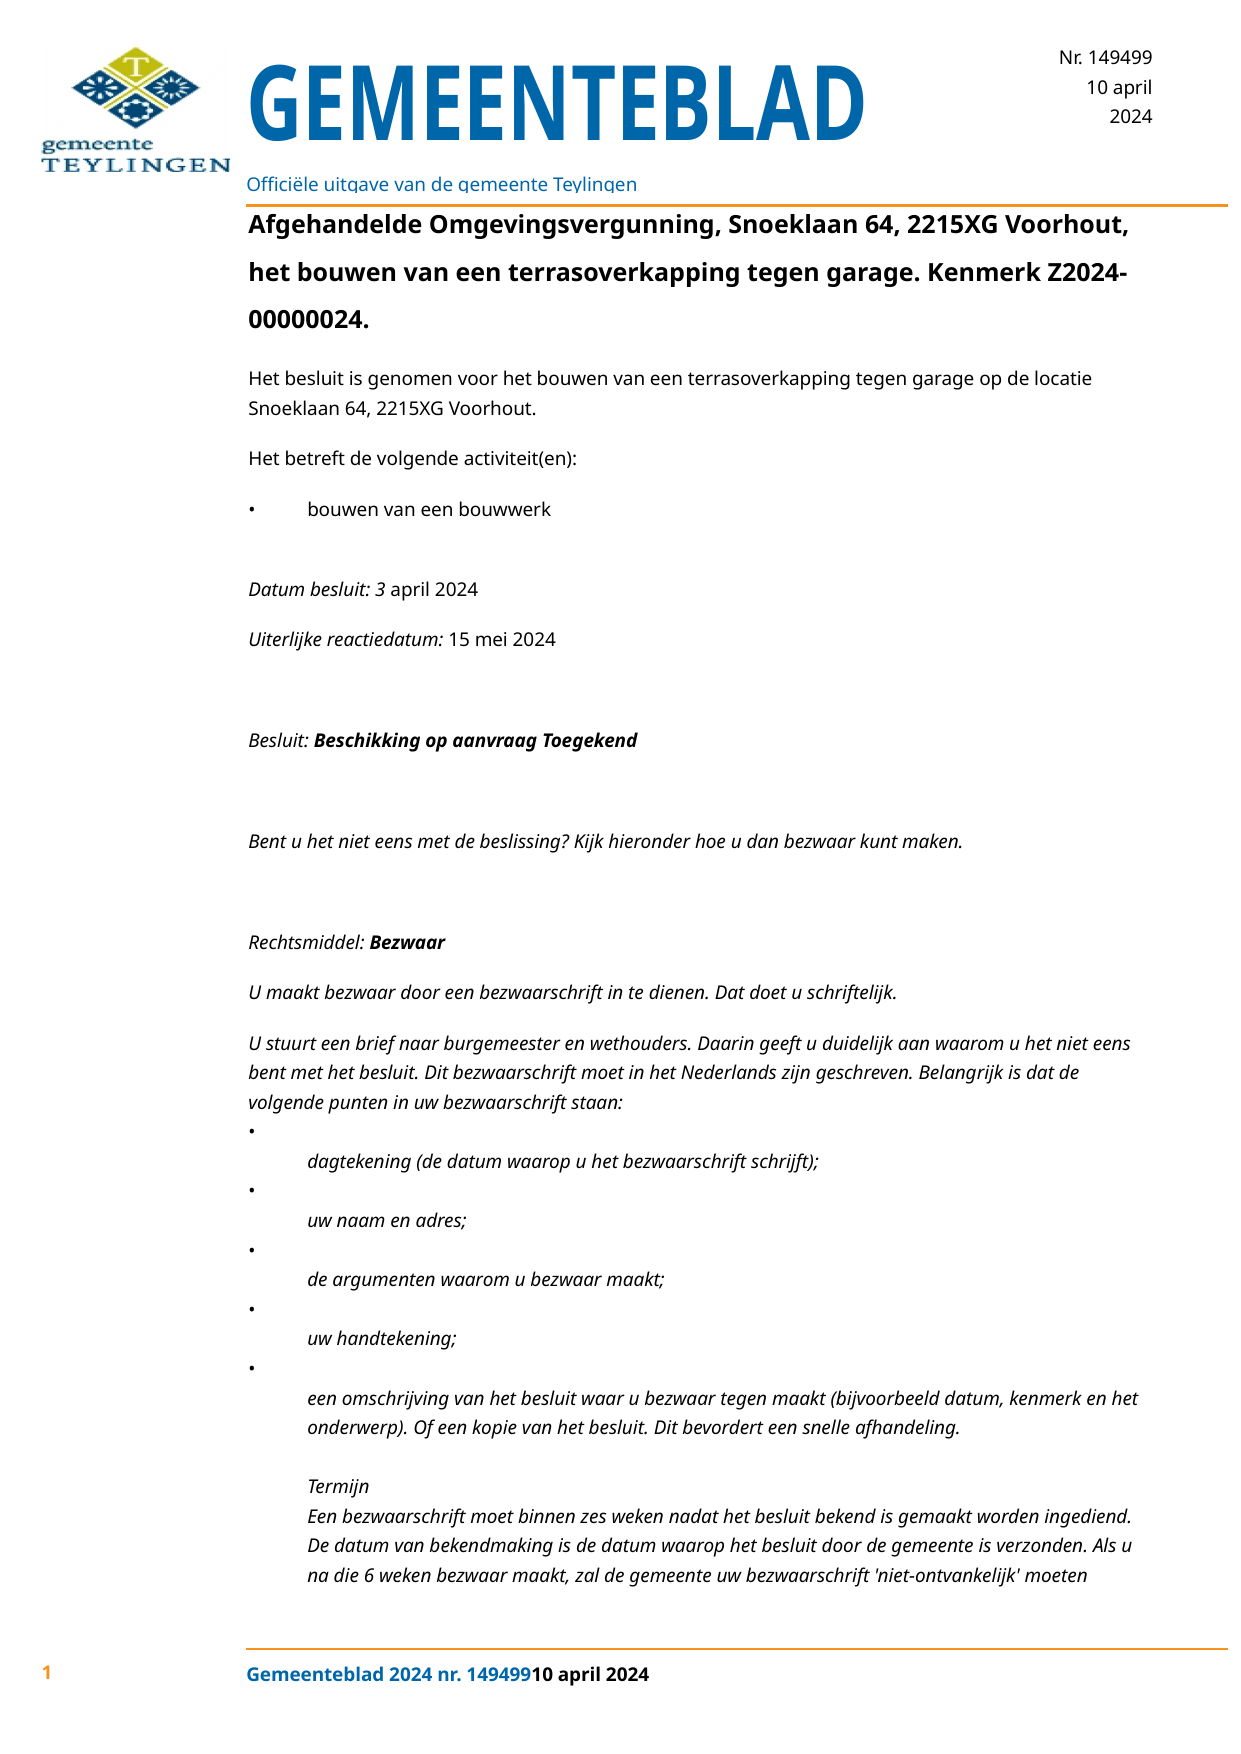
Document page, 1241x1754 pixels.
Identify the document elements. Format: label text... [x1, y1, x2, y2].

list Termijn [248, 1473, 1152, 1499]
picture [41, 47, 231, 172]
text U maakt bezwaar door een bezwaarschrift in te dienen. Dat doet u schriftelijk. [248, 979, 1152, 1005]
list een omschrijving van het besluit waar u bezwaar tegen maakt (bijvoorbeeld datum, kenmerk en het onderwerp). Of een kopie van het besluit. Dit bevordert een snelle afhandeling. [248, 1385, 1152, 1440]
text Het betreft de volgende activiteit(en): [248, 446, 1152, 471]
text U stuurt een brief naar burgemeester en wethouders. Daarin geeft u duidelijk aan waarom u het niet eens bent met het besluit. Dit bezwaarschrift moet in het Nederlands zijn geschreven. Belangrijk is dat de volgende punten in uw bezwaarschrift staan: [248, 1030, 1152, 1114]
list uw naam en adres; [248, 1207, 1152, 1233]
text Besluit: Beschikking op aanvraag Toegekend [248, 727, 1152, 753]
list uw handtekening; [248, 1326, 1152, 1351]
text Bent u het niet eens met de beslissing? Kijk hieronder hoe u dan bezwaar kunt maken. [248, 828, 1152, 854]
text Het besluit is genomen voor het bouwen van een terrasoverkapping tegen garage op de locatie Snoeklaan 64, 2215XG Voorhout. [248, 366, 1152, 421]
list dagtekening (de datum waarop u het bezwaarschrift schrijft); [248, 1148, 1152, 1174]
text Datum besluit: 3 april 2024 [248, 576, 1152, 602]
list de argumenten waarom u bezwaar maakt; [248, 1266, 1152, 1292]
text Uiterlijke reactiedatum: 15 mei 2024 [248, 626, 1152, 652]
list Een bezwaarschrift moet binnen zes weken nadat het besluit bekend is gemaakt worden ingediend. De datum van bekendmaking is de datum waarop het besluit door de gemeente is verzonden. Als u na die 6 weken bezwaar maakt, zal de gemeente uw bezwaarschrift 'niet-ontvankelijk' moeten [248, 1503, 1152, 1588]
text Afgehandelde Omgevingsvergunning, Snoeklaan 64, 2215XG Voorhout, het bouwen van een terrasoverkapping tegen garage. Kenmerk Z2024-00000024. [248, 207, 1152, 336]
list bouwen van een bouwwerk [248, 496, 1152, 522]
text Rechtsmiddel: Bezwaar [248, 929, 1152, 954]
